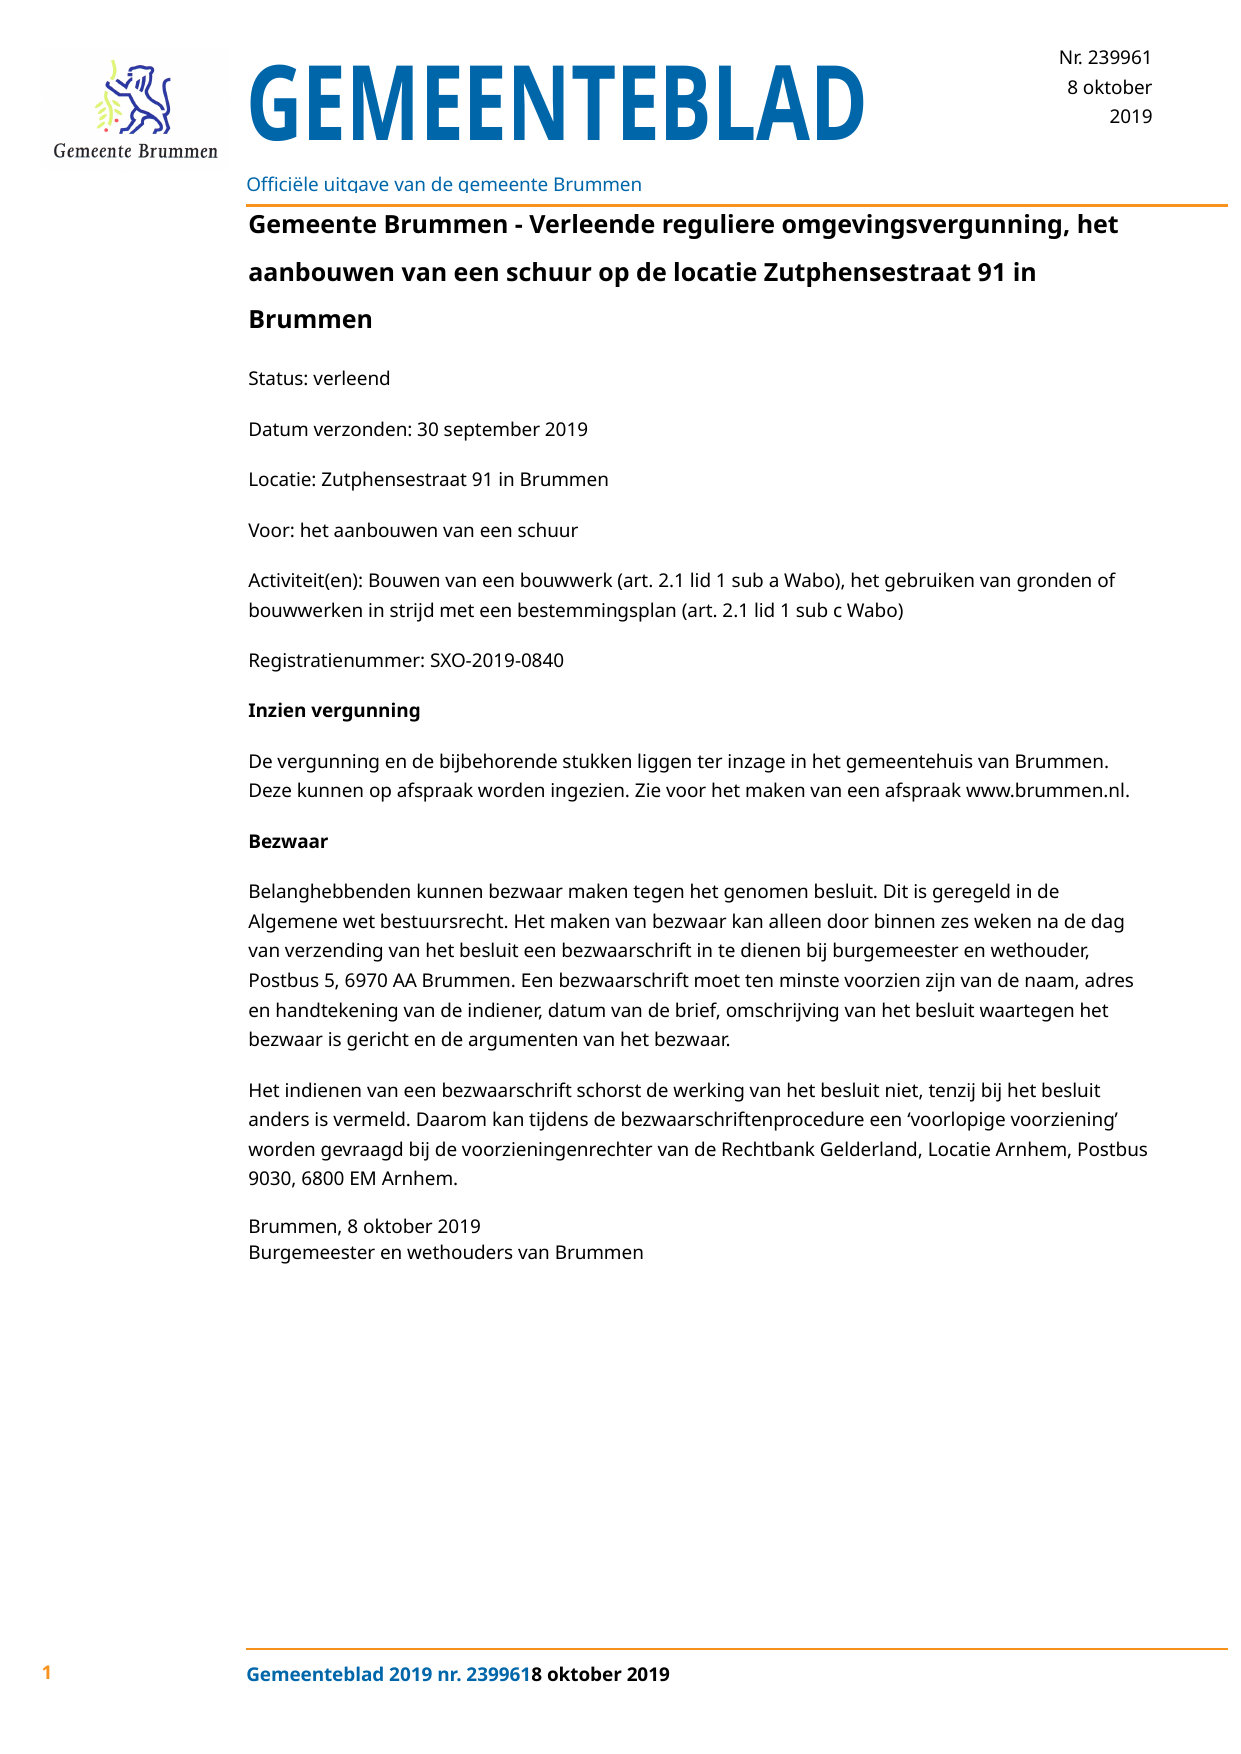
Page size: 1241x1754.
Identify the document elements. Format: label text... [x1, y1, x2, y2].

text Bezwaar [248, 828, 1152, 854]
text Datum verzonden: 30 september 2019 [248, 416, 1152, 442]
text Registratienummer: SXO-2019-0840 [248, 647, 1152, 673]
text De vergunning en de bijbehorende stukken liggen ter inzage in het gemeentehuis van Brummen. Deze kunnen op afspraak worden ingezien. Zie voor het maken van een afspraak www.brummen.nl. [248, 748, 1152, 803]
text Brummen, 8 oktober 2019 [248, 1213, 1152, 1239]
text Activiteit(en): Bouwen van een bouwwerk (art. 2.1 lid 1 sub a Wabo), het gebruiken van gronden of bouwwerken in strijd met een bestemmingsplan (art. 2.1 lid 1 sub c Wabo) [248, 567, 1152, 622]
text Inzien vergunning [248, 698, 1152, 723]
text Burgemeester en wethouders van Brummen [248, 1239, 1152, 1265]
text Belanghebbenden kunnen bezwaar maken tegen het genomen besluit. Dit is geregeld in de Algemene wet bestuursrecht. Het maken van bezwaar kan alleen door binnen zes weken na de dag van verzending van het besluit een bezwaarschrift in te dienen bij burgemeester en wethouder, Postbus 5, 6970 AA Brummen. Een bezwaarschrift moet ten minste voorzien zijn van de naam, adres en handtekening van de indiener, datum van de brief, omschrijving van het besluit waartegen het bezwaar is gericht en de argumenten van het bezwaar. [248, 878, 1152, 1052]
picture [41, 47, 231, 172]
text Locatie: Zutphensestraat 91 in Brummen [248, 466, 1152, 492]
text Het indienen van een bezwaarschrift schorst de werking van het besluit niet, tenzij bij het besluit anders is vermeld. Daarom kan tijdens de bezwaarschriftenprocedure een ‘voorlopige voorziening’ worden gevraagd bij de voorzieningenrechter van de Rechtbank Gelderland, Locatie Arnhem, Postbus 9030, 6800 EM Arnhem. [248, 1077, 1152, 1191]
text Voor: het aanbouwen van een schuur [248, 517, 1152, 542]
text Gemeente Brummen - Verleende reguliere omgevingsvergunning, het aanbouwen van een schuur op de locatie Zutphensestraat 91 in Brummen [248, 207, 1152, 336]
text Status: verleend [248, 366, 1152, 391]
